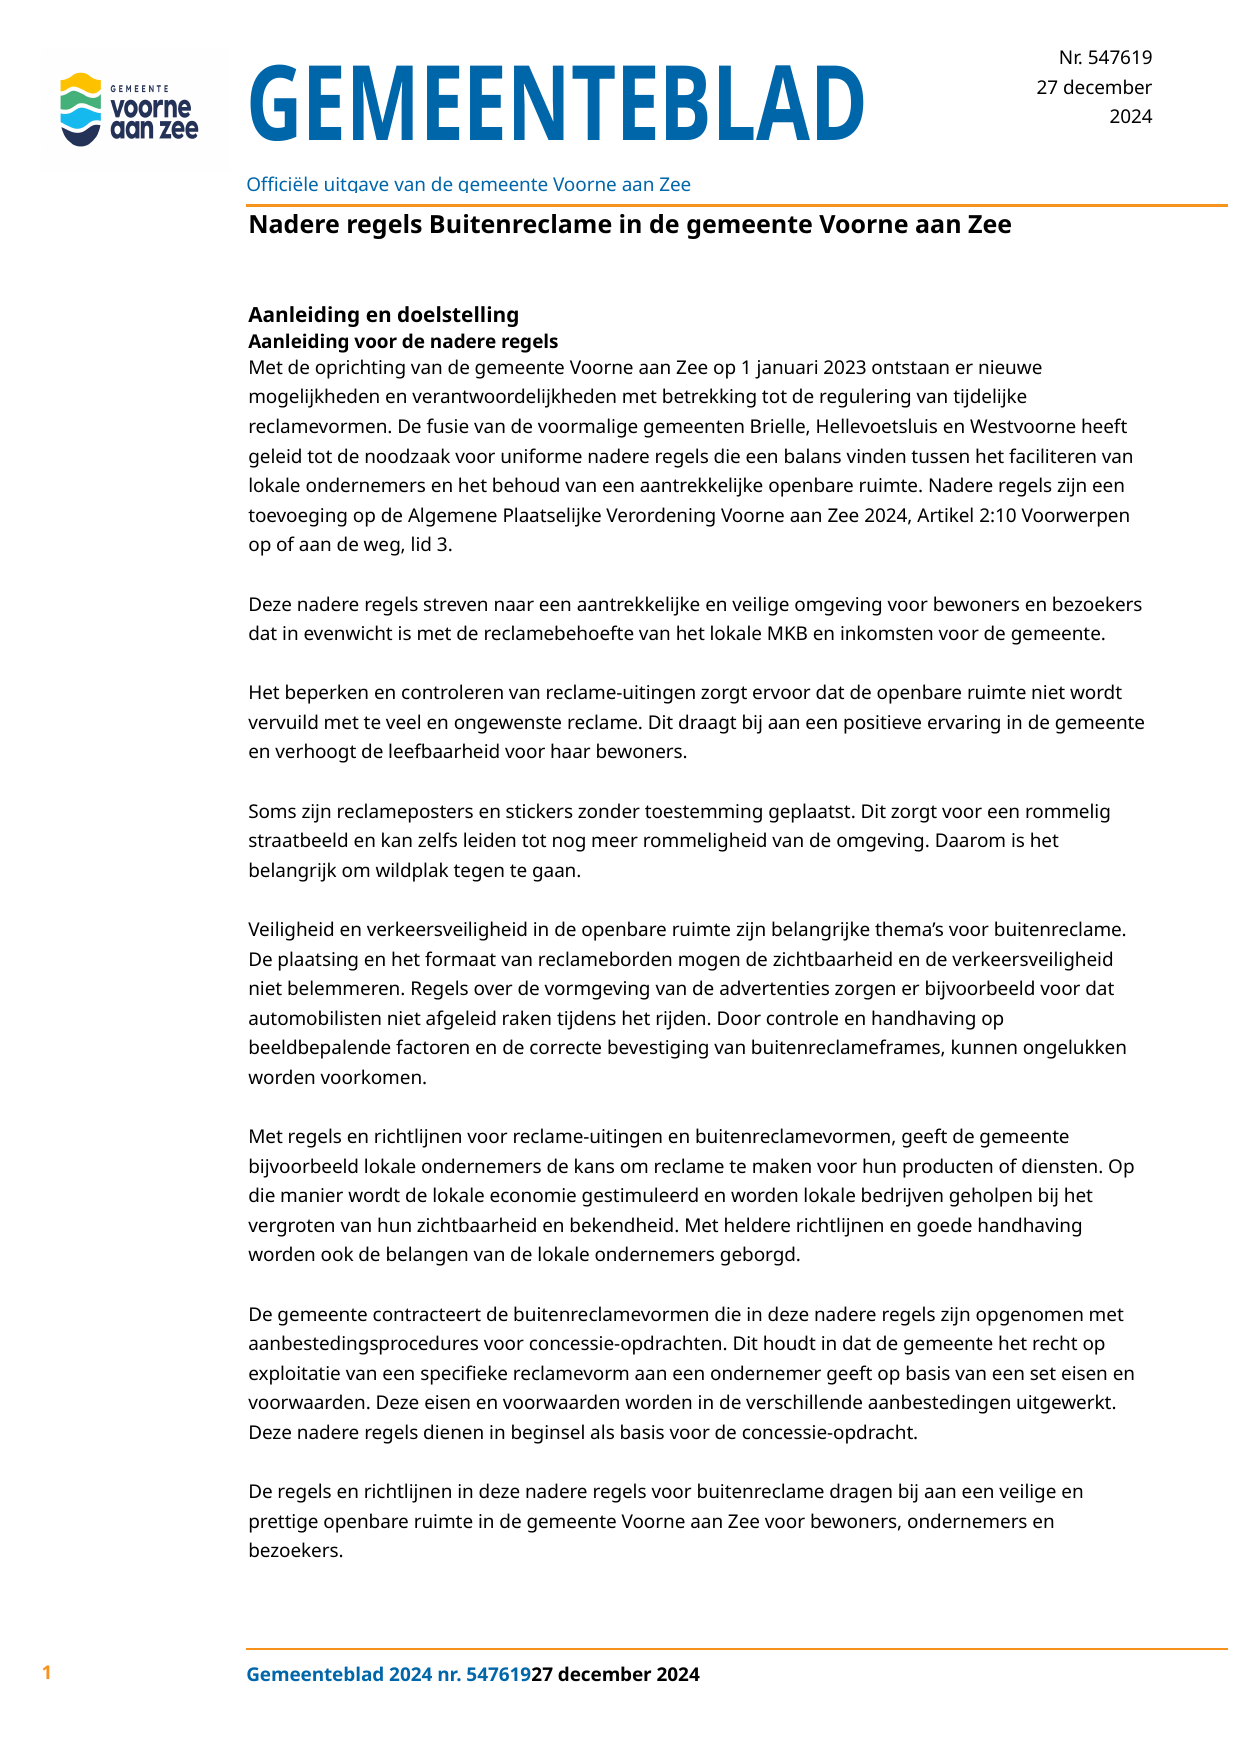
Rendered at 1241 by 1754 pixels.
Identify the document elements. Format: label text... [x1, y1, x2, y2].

text Met regels en richtlijnen voor reclame-uitingen en buitenreclamevormen, geeft de gemeente bijvoorbeeld lokale ondernemers de kans om reclame te maken voor hun producten of diensten. Op die manier wordt de lokale economie gestimuleerd en worden lokale bedrijven geholpen bij het vergroten van hun zichtbaarheid en bekendheid. Met heldere richtlijnen en goede handhaving worden ook de belangen van de lokale ondernemers geborgd. [248, 1123, 1152, 1267]
text Nadere regels Buitenreclame in de gemeente Voorne aan Zee [248, 207, 1152, 241]
text De gemeente contracteert de buitenreclamevormen die in deze nadere regels zijn opgenomen met aanbestedingsprocedures voor concessie-opdrachten. Dit houdt in dat de gemeente het recht op exploitatie van een specifieke reclamevorm aan een ondernemer geeft op basis van een set eisen en voorwaarden. Deze eisen en voorwaarden worden in de verschillende aanbestedingen uitgewerkt. Deze nadere regels dienen in beginsel als basis voor de concessie-opdracht. [248, 1301, 1152, 1445]
text Deze nadere regels streven naar een aantrekkelijke en veilige omgeving voor bewoners en bezoekers dat in evenwicht is met de reclamebehoefte van het lokale MKB en inkomsten voor de gemeente. [248, 591, 1152, 646]
text De regels en richtlijnen in deze nadere regels voor buitenreclame dragen bij aan een veilige en prettige openbare ruimte in de gemeente Voorne aan Zee voor bewoners, ondernemers en bezoekers. [248, 1478, 1152, 1563]
picture [41, 47, 231, 172]
text Aanleiding voor de nadere regels [248, 328, 1152, 354]
text Met de oprichting van de gemeente Voorne aan Zee op 1 januari 2023 ontstaan er nieuwe mogelijkheden en verantwoordelijkheden met betrekking tot de regulering van tijdelijke reclamevormen. De fusie van de voormalige gemeenten Brielle, Hellevoetsluis en Westvoorne heeft geleid tot de noodzaak voor uniforme nadere regels die een balans vinden tussen het faciliteren van lokale ondernemers en het behoud van een aantrekkelijke openbare ruimte. Nadere regels zijn een toevoeging op de Algemene Plaatselijke Verordening Voorne aan Zee 2024, Artikel 2:10 Voorwerpen op of aan de weg, lid 3. [248, 354, 1152, 557]
text Soms zijn reclameposters en stickers zonder toestemming geplaatst. Dit zorgt voor een rommelig straatbeeld en kan zelfs leiden tot nog meer rommeligheid van de omgeving. Daarom is het belangrijk om wildplak tegen te gaan. [248, 798, 1152, 883]
text Het beperken en controleren van reclame-uitingen zorgt ervoor dat de openbare ruimte niet wordt vervuild met te veel en ongewenste reclame. Dit draagt bij aan een positieve ervaring in de gemeente en verhoogt de leefbaarheid voor haar bewoners. [248, 679, 1152, 764]
text Aanleiding en doelstelling [248, 300, 1152, 328]
text Veiligheid en verkeersveiligheid in de openbare ruimte zijn belangrijke thema’s voor buitenreclame. De plaatsing en het formaat van reclameborden mogen de zichtbaarheid en de verkeersveiligheid niet belemmeren. Regels over de vormgeving van de advertenties zorgen er bijvoorbeeld voor dat automobilisten niet afgeleid raken tijdens het rijden. Door controle en handhaving op beeldbepalende factoren en de correcte bevestiging van buitenreclameframes, kunnen ongelukken worden voorkomen. [248, 916, 1152, 1090]
